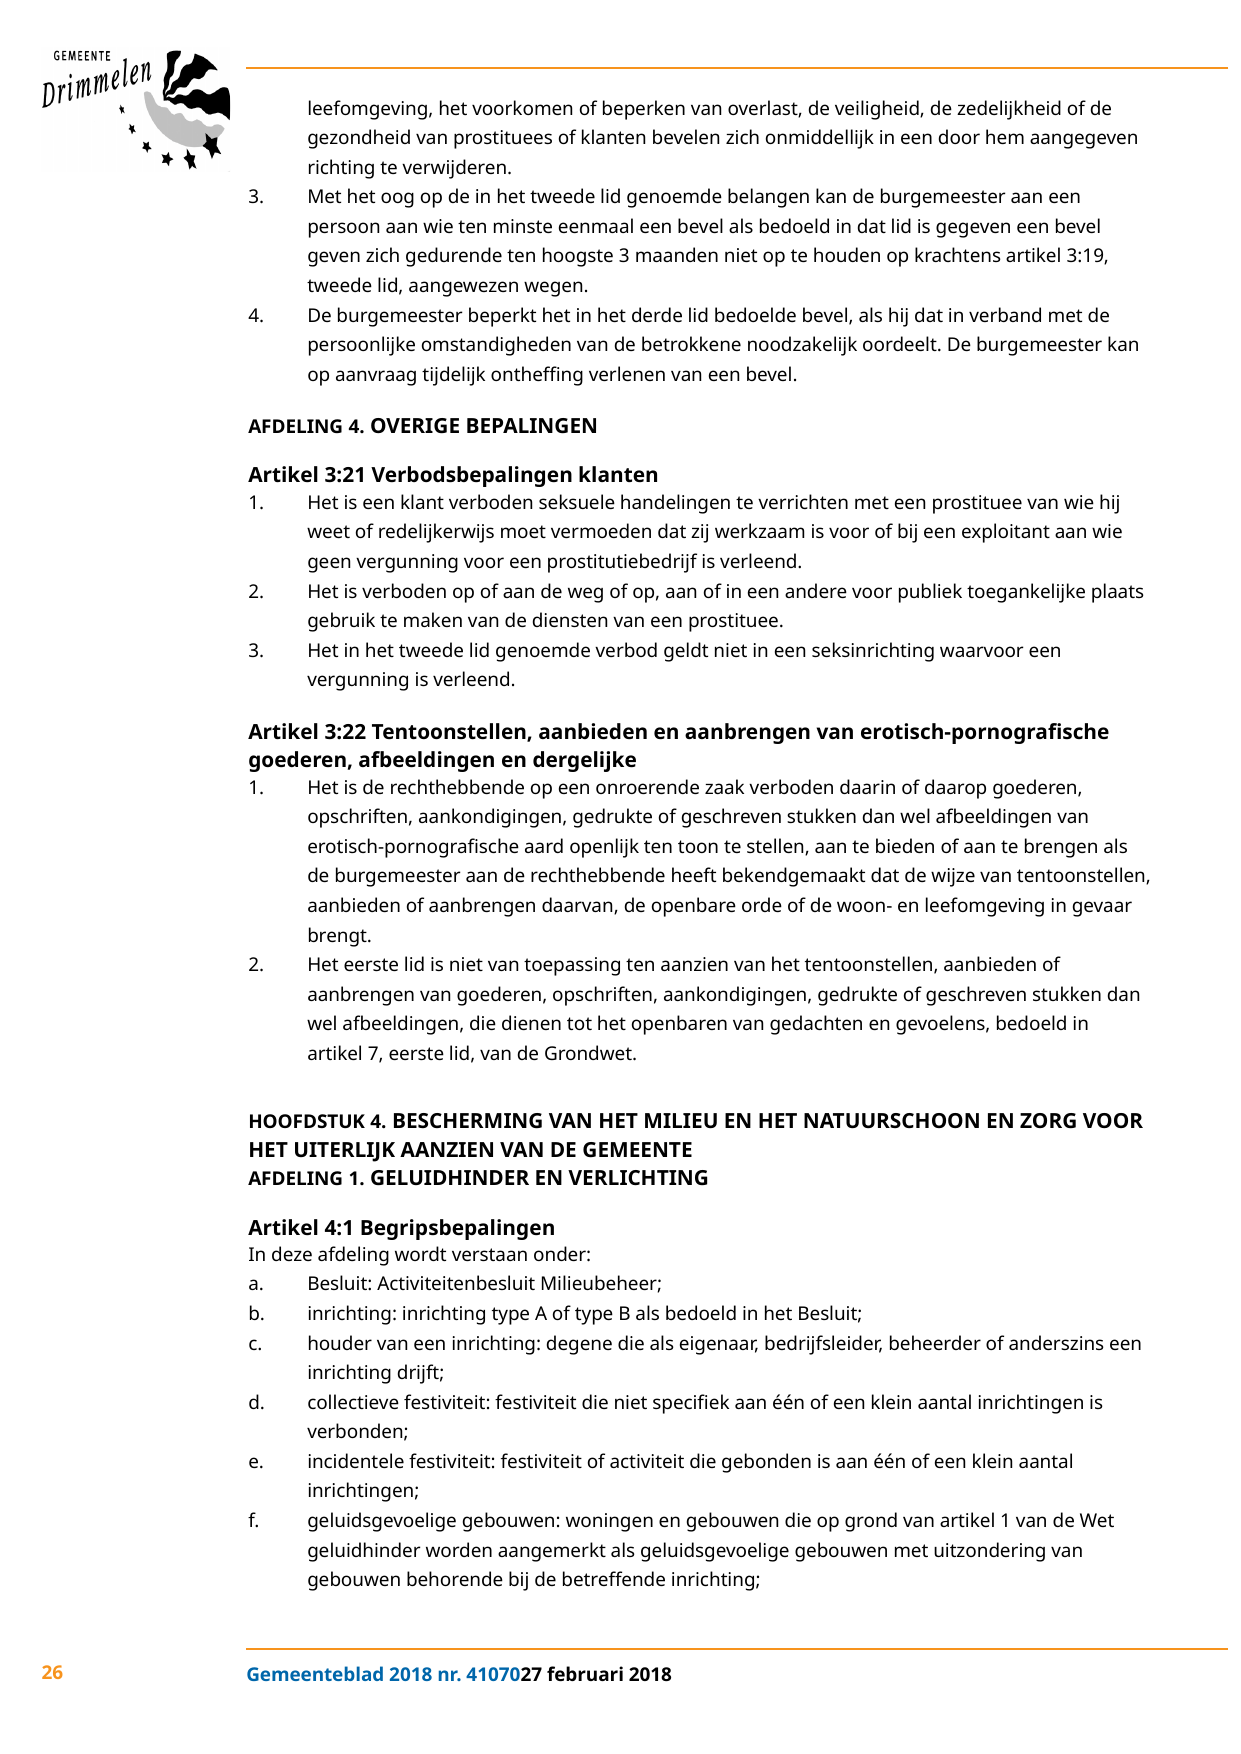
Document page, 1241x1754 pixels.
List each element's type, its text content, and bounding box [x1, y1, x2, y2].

list geluidsgevoelige gebouwen: woningen en gebouwen die op grond van artikel 1 van de Wet geluidhinder worden aangemerkt als geluidsgevoelige gebouwen met uitzondering van gebouwen behorende bij de betreffende inrichting; [248, 1507, 1152, 1592]
list Met het oog op de in het tweede lid genoemde belangen kan de burgemeester aan een persoon aan wie ten minste eenmaal een bevel als bedoeld in dat lid is gegeven een bevel geven zich gedurende ten hoogste 3 maanden niet op te houden op krachtens artikel 3:19, tweede lid, aangewezen wegen. [248, 183, 1152, 298]
text Artikel 3:22 Tentoonstellen, aanbieden en aanbrengen van erotisch-pornografische goederen, afbeeldingen en dergelijke [248, 717, 1152, 774]
list Het in het tweede lid genoemde verbod geldt niet in een seksinrichting waarvoor een vergunning is verleend. [248, 637, 1152, 692]
list Het is verboden op of aan de weg of op, aan of in een andere voor publiek toegankelijke plaats gebruik te maken van de diensten van een prostituee. [248, 578, 1152, 633]
list Het is de rechthebbende op een onroerende zaak verboden daarin of daarop goederen, opschriften, aankondigingen, gedrukte of geschreven stukken dan wel afbeeldingen van erotisch-pornografische aard openlijk ten toon te stellen, aan te bieden of aan te brengen als de burgemeester aan de rechthebbende heeft bekendgemaakt dat de wijze van tentoonstellen, aanbieden of aanbrengen daarvan, de openbare orde of de woon- en leefomgeving in gevaar brengt. [248, 774, 1152, 947]
text In deze afdeling wordt verstaan onder: [248, 1241, 1152, 1267]
text AFDELING 4. OVERIGE BEPALINGEN [248, 411, 1152, 440]
list incidentele festiviteit: festiviteit of activiteit die gebonden is aan één of een klein aantal inrichtingen; [248, 1448, 1152, 1503]
list Het eerste lid is niet van toepassing ten aanzien van het tentoonstellen, aanbieden of aanbrengen van goederen, opschriften, aankondigingen, gedrukte of geschreven stukken dan wel afbeeldingen, die dienen tot het openbaren van gedachten en gevoelens, bedoeld in artikel 7, eerste lid, van de Grondwet. [248, 951, 1152, 1066]
list houder van een inrichting: degene die als eigenaar, bedrijfsleider, beheerder of anderszins een inrichting drijft; [248, 1330, 1152, 1385]
text Artikel 3:21 Verbodsbepalingen klanten [248, 461, 1152, 489]
text Artikel 4:1 Begripsbepalingen [248, 1213, 1152, 1241]
list inrichting: inrichting type A of type B als bedoeld in het Besluit; [248, 1300, 1152, 1326]
list Besluit: Activiteitenbesluit Milieubeheer; [248, 1271, 1152, 1296]
text HOOFDSTUK 4. BESCHERMING VAN HET MILIEU EN HET NATUURSCHOON EN ZORG VOOR HET UITERLIJK AANZIEN VAN DE GEMEENTE [248, 1106, 1152, 1163]
list De burgemeester beperkt het in het derde lid bedoelde bevel, als hij dat in verband met de persoonlijke omstandigheden van de betrokkene noodzakelijk oordeelt. De burgemeester kan op aanvraag tijdelijk ontheffing verlenen van een bevel. [248, 302, 1152, 387]
list collectieve festiviteit: festiviteit die niet specifiek aan één of een klein aantal inrichtingen is verbonden; [248, 1389, 1152, 1444]
picture [41, 47, 231, 172]
list Het is een klant verboden seksuele handelingen te verrichten met een prostituee van wie hij weet of redelijkerwijs moet vermoeden dat zij werkzaam is voor of bij een exploitant aan wie geen vergunning voor een prostitutiebedrijf is verleend. [248, 489, 1152, 574]
list leefomgeving, het voorkomen of beperken van overlast, de veiligheid, de zedelijkheid of de gezondheid van prostituees of klanten bevelen zich onmiddellijk in een door hem aangegeven richting te verwijderen. [248, 95, 1152, 180]
text AFDELING 1. GELUIDHINDER EN VERLICHTING [248, 1163, 1152, 1192]
